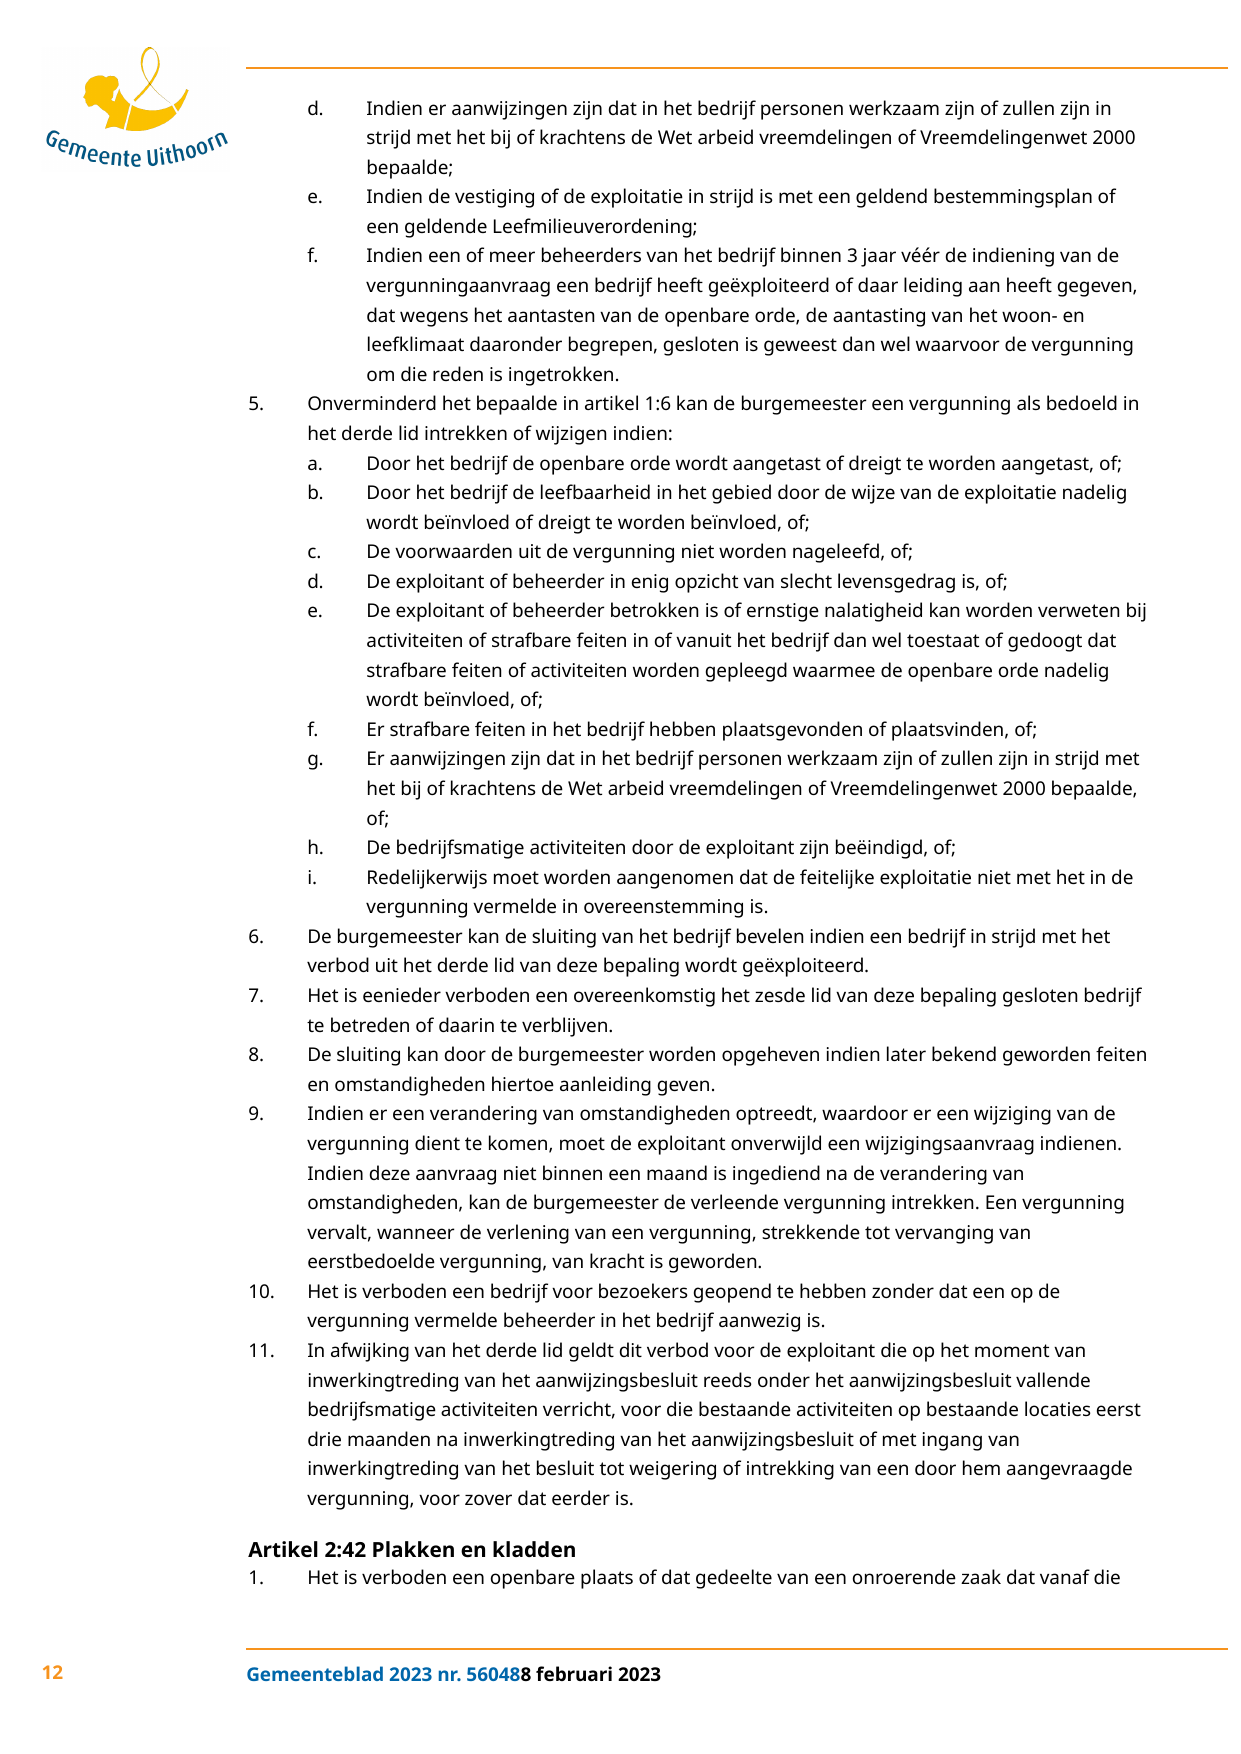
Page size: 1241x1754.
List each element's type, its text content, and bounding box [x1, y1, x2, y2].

list Indien een of meer beheerders van het bedrijf binnen 3 jaar véér de indiening van de vergunningaanvraag een bedrijf heeft geëxploiteerd of daar leiding aan heeft gegeven, dat wegens het aantasten van de openbare orde, de aantasting van het woon- en leefklimaat daaronder begrepen, gesloten is geweest dan wel waarvoor de vergunning om die reden is ingetrokken. [307, 243, 1152, 387]
list Het is verboden een bedrijf voor bezoekers geopend te hebben zonder dat een op de vergunning vermelde beheerder in het bedrijf aanwezig is. [248, 1278, 1152, 1333]
list Er aanwijzingen zijn dat in het bedrijf personen werkzaam zijn of zullen zijn in strijd met het bij of krachtens de Wet arbeid vreemdelingen of Vreemdelingenwet 2000 bepaalde, of; [307, 746, 1152, 831]
list De bedrijfsmatige activiteiten door de exploitant zijn beëindigd, of; [307, 834, 1152, 860]
list De burgemeester kan de sluiting van het bedrijf bevelen indien een bedrijf in strijd met het verbod uit het derde lid van deze bepaling wordt geëxploiteerd. [248, 923, 1152, 978]
list Indien er een verandering van omstandigheden optreedt, waardoor er een wijziging van de vergunning dient te komen, moet de exploitant onverwijld een wijzigingsaanvraag indienen. Indien deze aanvraag niet binnen een maand is ingediend na de verandering van omstandigheden, kan de burgemeester de verleende vergunning intrekken. Een vergunning vervalt, wanneer de verlening van een vergunning, strekkende tot vervanging van eerstbedoelde vergunning, van kracht is geworden. [248, 1101, 1152, 1274]
list De voorwaarden uit de vergunning niet worden nageleefd, of; [307, 538, 1152, 564]
list De exploitant of beheerder betrokken is of ernstige nalatigheid kan worden verweten bij activiteiten of strafbare feiten in of vanuit het bedrijf dan wel toestaat of gedoogt dat strafbare feiten of activiteiten worden gepleegd waarmee de openbare orde nadelig wordt beïnvloed, of; [307, 598, 1152, 712]
list De sluiting kan door de burgemeester worden opgeheven indien later bekend geworden feiten en omstandigheden hiertoe aanleiding geven. [248, 1041, 1152, 1097]
list In afwijking van het derde lid geldt dit verbod voor de exploitant die op het moment van inwerkingtreding van het aanwijzingsbesluit reeds onder het aanwijzingsbesluit vallende bedrijfsmatige activiteiten verricht, voor die bestaande activiteiten op bestaande locaties eerst drie maanden na inwerkingtreding van het aanwijzingsbesluit of met ingang van inwerkingtreding van het besluit tot weigering of intrekking van een door hem aangevraagde vergunning, voor zover dat eerder is. [248, 1337, 1152, 1511]
picture [41, 47, 231, 172]
list Het is verboden een openbare plaats of dat gedeelte van een onroerende zaak dat vanaf die [248, 1564, 1152, 1590]
text Artikel 2:42 Plakken en kladden [248, 1536, 1152, 1564]
list Het is eenieder verboden een overeenkomstig het zesde lid van deze bepaling gesloten bedrijf te betreden of daarin te verblijven. [248, 982, 1152, 1038]
list Indien de vestiging of de exploitatie in strijd is met een geldend bestemmingsplan of een geldende Leefmilieuverordening; [307, 183, 1152, 239]
list Redelijkerwijs moet worden aangenomen dat de feitelijke exploitatie niet met het in de vergunning vermelde in overeenstemming is. [307, 864, 1152, 919]
list De exploitant of beheerder in enig opzicht van slecht levensgedrag is, of; [307, 568, 1152, 594]
list Indien er aanwijzingen zijn dat in het bedrijf personen werkzaam zijn of zullen zijn in strijd met het bij of krachtens de Wet arbeid vreemdelingen of Vreemdelingenwet 2000 bepaalde; [307, 95, 1152, 180]
list Door het bedrijf de leefbaarheid in het gebied door de wijze van de exploitatie nadelig wordt beïnvloed of dreigt te worden beïnvloed, of; [307, 479, 1152, 535]
list Er strafbare feiten in het bedrijf hebben plaatsgevonden of plaatsvinden, of; [307, 716, 1152, 742]
list Door het bedrijf de openbare orde wordt aangetast of dreigt te worden aangetast, of; [307, 450, 1152, 476]
list Onverminderd het bepaalde in artikel 1:6 kan de burgemeester een vergunning als bedoeld in het derde lid intrekken of wijzigen indien: [248, 391, 1152, 446]
